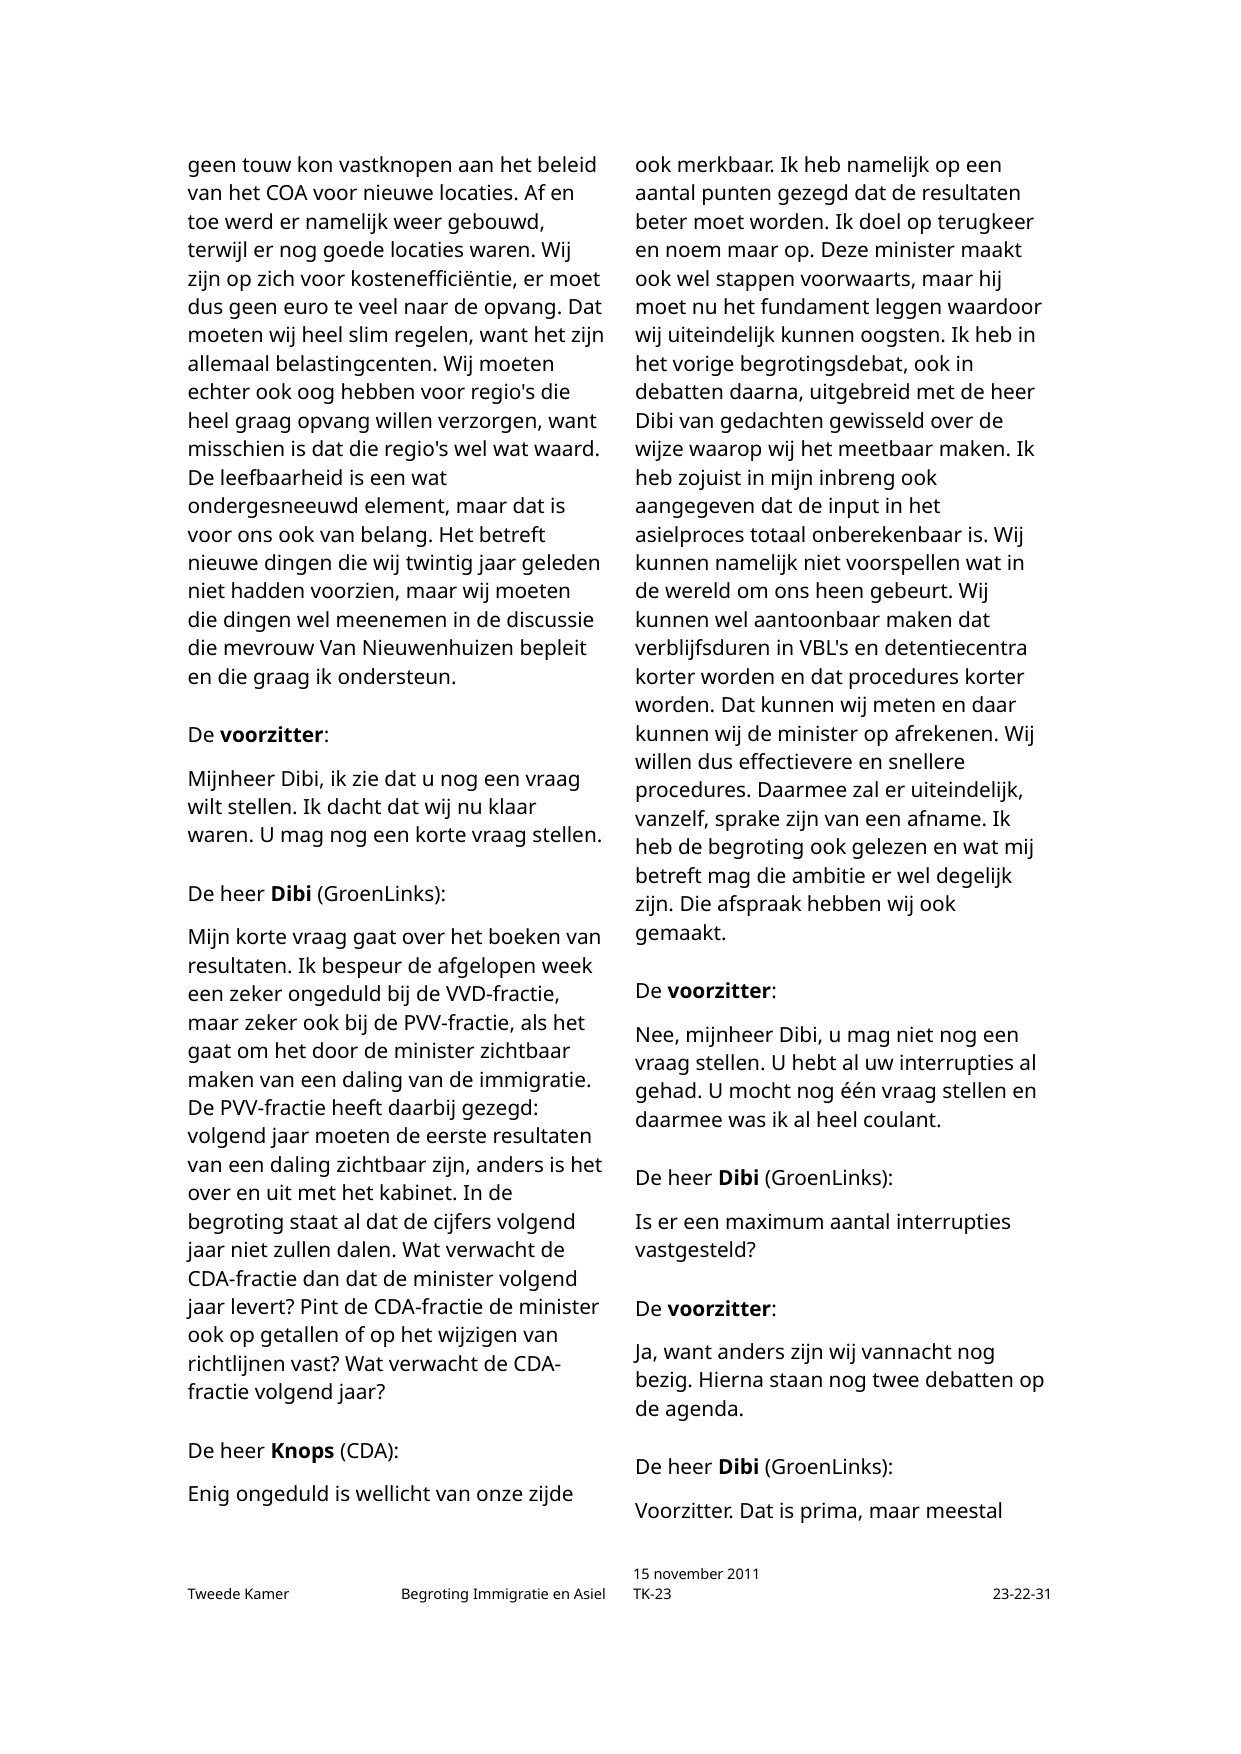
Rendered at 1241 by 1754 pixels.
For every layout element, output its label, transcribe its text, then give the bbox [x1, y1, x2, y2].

text Nee, mijnheer Dibi, u mag niet nog een vraag stellen. U hebt al uw interrupties al gehad. U mocht nog één vraag stellen en daarmee was ik al heel coulant. [635, 1020, 1053, 1133]
text De voorzitter: [187, 720, 605, 749]
text De heer Dibi (GroenLinks): [635, 1452, 1053, 1481]
text Is er een maximum aantal interrupties vastgesteld? [635, 1207, 1053, 1264]
text Mijnheer Dibi, ik zie dat u nog een vraag wilt stellen. Ik dacht dat wij nu klaar waren. U mag nog een korte vraag stellen. [187, 764, 605, 849]
text De heer Dibi (GroenLinks): [635, 1163, 1053, 1192]
text Ja, want anders zijn wij vannacht nog bezig. Hierna staan nog twee debatten op de agenda. [635, 1337, 1053, 1422]
text Enig ongeduld is wellicht van onze zijde [187, 1479, 605, 1508]
text De heer Knops (CDA): [187, 1436, 605, 1464]
text De voorzitter: [635, 1294, 1053, 1322]
text geen touw kon vastknopen aan het beleid van het COA voor nieuwe locaties. Af en toe werd er namelijk weer gebouwd, terwijl er nog goede locaties waren. Wij zijn op zich voor kostenefficiëntie, er moet dus geen euro te veel naar de opvang. Dat moeten wij heel slim regelen, want het zijn allemaal belastingcenten. Wij moeten echter ook oog hebben voor regio's die heel graag opvang willen verzorgen, want misschien is dat die regio's wel wat waard. De leefbaarheid is een wat ondergesneeuwd element, maar dat is voor ons ook van belang. Het betreft nieuwe dingen die wij twintig jaar geleden niet hadden voorzien, maar wij moeten die dingen wel meenemen in de discussie die mevrouw Van Nieuwenhuizen bepleit en die graag ik ondersteun. [187, 150, 605, 690]
text De voorzitter: [635, 976, 1053, 1005]
text ook merkbaar. Ik heb namelijk op een aantal punten gezegd dat de resultaten beter moet worden. Ik doel op terugkeer en noem maar op. Deze minister maakt ook wel stappen voorwaarts, maar hij moet nu het fundament leggen waardoor wij uiteindelijk kunnen oogsten. Ik heb in het vorige begrotingsdebat, ook in debatten daarna, uitgebreid met de heer Dibi van gedachten gewisseld over de wijze waarop wij het meetbaar maken. Ik heb zojuist in mijn inbreng ook aangegeven dat de input in het asielproces totaal onberekenbaar is. Wij kunnen namelijk niet voorspellen wat in de wereld om ons heen gebeurt. Wij kunnen wel aantoonbaar maken dat verblijfsduren in VBL's en detentiecentra korter worden en dat procedures korter worden. Dat kunnen wij meten en daar kunnen wij de minister op afrekenen. Wij willen dus effectievere en snellere procedures. Daarmee zal er uiteindelijk, vanzelf, sprake zijn van een afname. Ik heb de begroting ook gelezen en wat mij betreft mag die ambitie er wel degelijk zijn. Die afspraak hebben wij ook gemaakt. [635, 150, 1053, 946]
text Mijn korte vraag gaat over het boeken van resultaten. Ik bespeur de afgelopen week een zeker ongeduld bij de VVD-fractie, maar zeker ook bij de PVV-fractie, als het gaat om het door de minister zichtbaar maken van een daling van de immigratie. De PVV-fractie heeft daarbij gezegd: volgend jaar moeten de eerste resultaten van een daling zichtbaar zijn, anders is het over en uit met het kabinet. In de begroting staat al dat de cijfers volgend jaar niet zullen dalen. Wat verwacht de CDA-fractie dan dat de minister volgend jaar levert? Pint de CDA-fractie de minister ook op getallen of op het wijzigen van richtlijnen vast? Wat verwacht de CDA-fractie volgend jaar? [187, 922, 605, 1406]
text De heer Dibi (GroenLinks): [187, 879, 605, 907]
text Voorzitter. Dat is prima, maar meestal [635, 1496, 1053, 1524]
